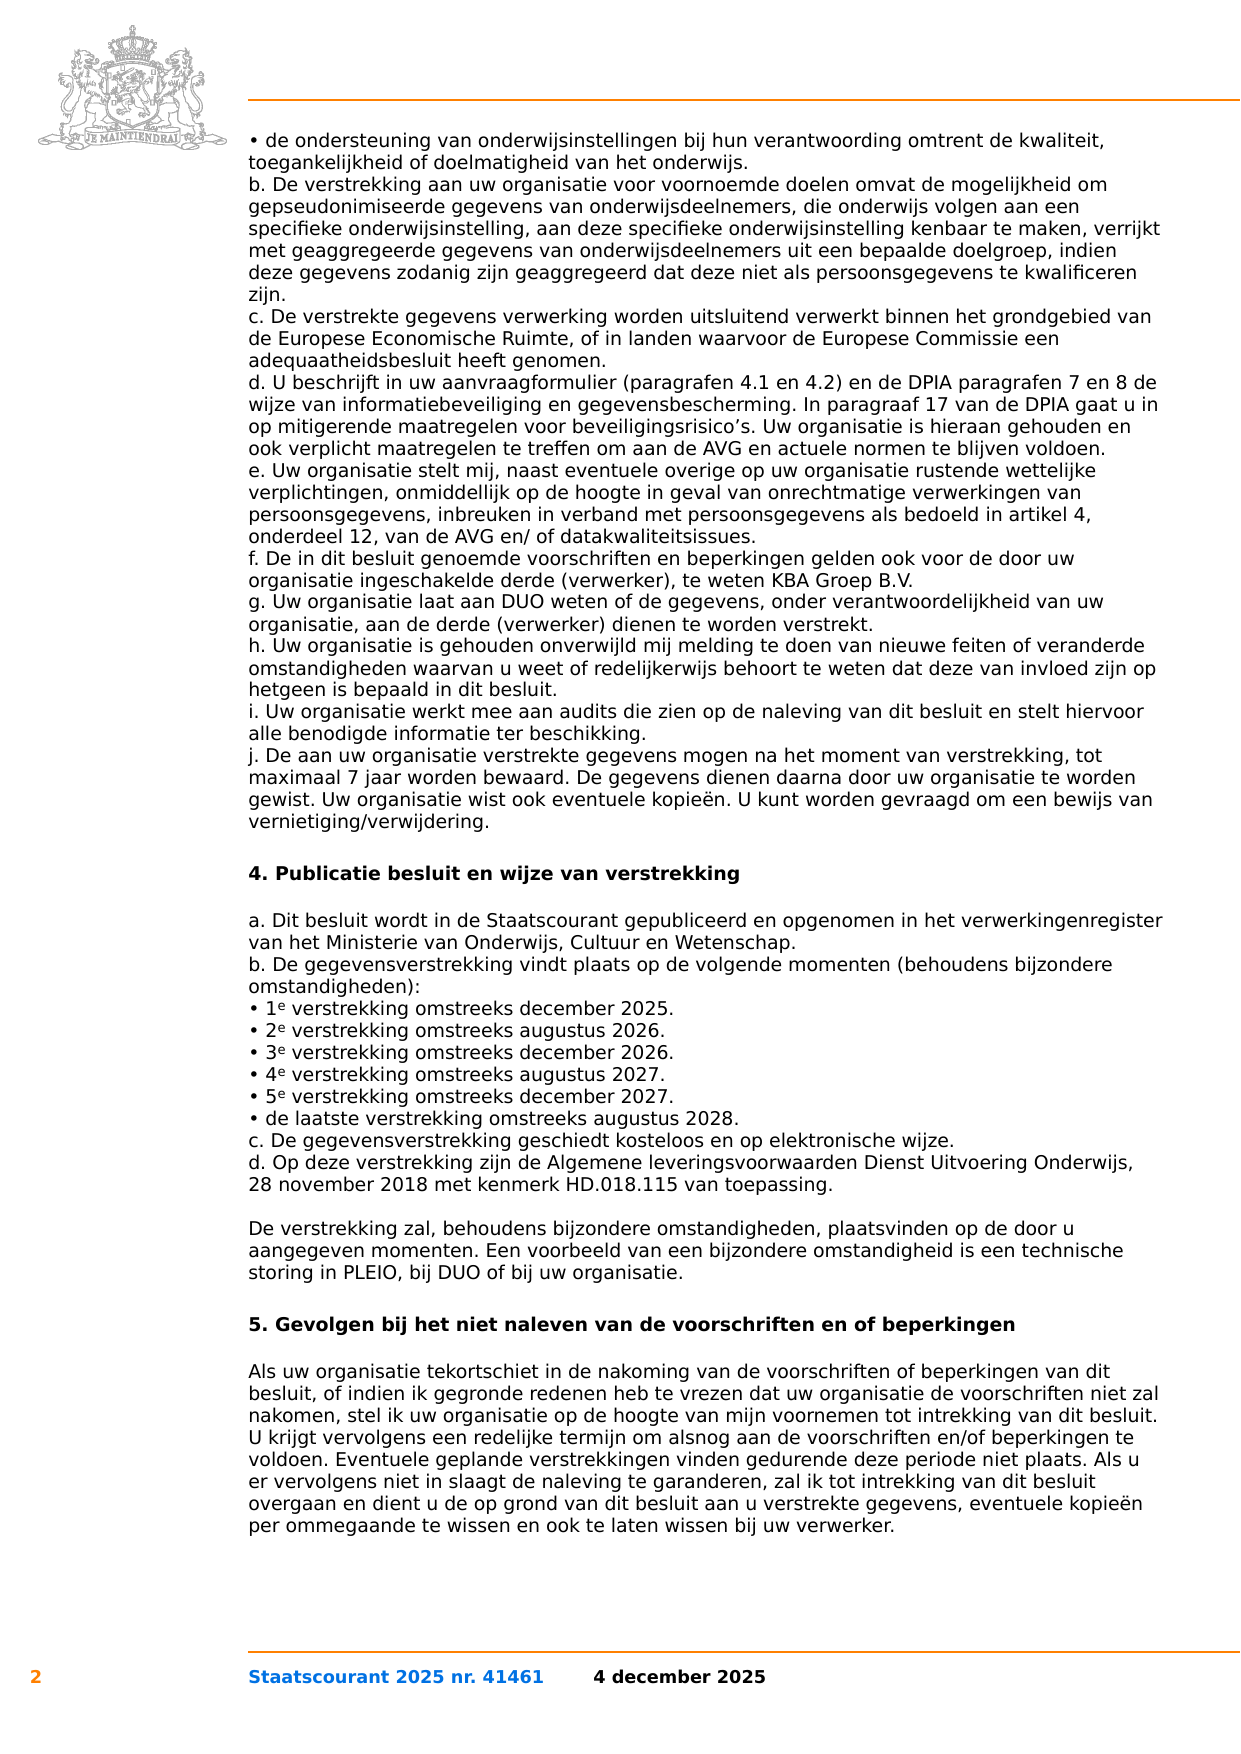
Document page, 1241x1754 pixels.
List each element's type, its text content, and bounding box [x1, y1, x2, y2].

text a. Dit besluit wordt in de Staatscourant gepubliceerd en opgenomen in het verwerkingenregister van het Ministerie van Onderwijs, Cultuur en Wetenschap. [248, 910, 1163, 954]
text • 1e verstrekking omstreeks december 2025. [248, 998, 1163, 1020]
text g. Uw organisatie laat aan DUO weten of de gegevens, onder verantwoordelijkheid van uw organisatie, aan de derde (verwerker) dienen te worden verstrekt. [248, 591, 1163, 635]
text • 4e verstrekking omstreeks augustus 2027. [248, 1064, 1163, 1086]
text c. De verstrekte gegevens verwerking worden uitsluitend verwerkt binnen het grondgebied van de Europese Economische Ruimte, of in landen waarvoor de Europese Commissie een adequaatheidsbesluit heeft genomen. [248, 306, 1163, 372]
text c. De gegevensverstrekking geschiedt kosteloos en op elektronische wijze. [248, 1130, 1163, 1152]
text b. De gegevensverstrekking vindt plaats op de volgende momenten (behoudens bijzondere omstandigheden): [248, 954, 1163, 998]
text • 3e verstrekking omstreeks december 2026. [248, 1042, 1163, 1064]
text h. Uw organisatie is gehouden onverwijld mij melding te doen van nieuwe feiten of veranderde omstandigheden waarvan u weet of redelijkerwijs behoort te weten dat deze van invloed zijn op hetgeen is bepaald in dit besluit. [248, 635, 1163, 701]
text • 5e verstrekking omstreeks december 2027. [248, 1086, 1163, 1108]
text i. Uw organisatie werkt mee aan audits die zien op de naleving van dit besluit en stelt hiervoor alle benodigde informatie ter beschikking. [248, 701, 1163, 745]
text Als uw organisatie tekortschiet in de nakoming van de voorschriften of beperkingen van dit besluit, of indien ik gegronde redenen heb te vrezen dat uw organisatie de voorschriften niet zal nakomen, stel ik uw organisatie op de hoogte van mijn voornemen tot intrekking van dit besluit. U krijgt vervolgens een redelijke termijn om alsnog aan de voorschriften en/of beperkingen te voldoen. Eventuele geplande verstrekkingen vinden gedurende deze periode niet plaats. Als u er vervolgens niet in slaagt de naleving te garanderen, zal ik tot intrekking van dit besluit overgaan en dient u de op grond van dit besluit aan u verstrekte gegevens, eventuele kopieën per ommegaande te wissen en ook te laten wissen bij uw verwerker. [248, 1361, 1163, 1537]
text d. Op deze verstrekking zijn de Algemene leveringsvoorwaarden Dienst Uitvoering Onderwijs, 28 november 2018 met kenmerk HD.018.115 van toepassing. [248, 1152, 1163, 1196]
text d. U beschrijft in uw aanvraagformulier (paragrafen 4.1 en 4.2) en de DPIA paragrafen 7 en 8 de wijze van informatiebeveiliging en gegevensbescherming. In paragraaf 17 van de DPIA gaat u in op mitigerende maatregelen voor beveiligingsrisico’s. Uw organisatie is hieraan gehouden en ook verplicht maatregelen te treffen om aan de AVG en actuele normen te blijven voldoen. [248, 372, 1163, 459]
text • de laatste verstrekking omstreeks augustus 2028. [248, 1108, 1163, 1130]
picture [38, 25, 227, 150]
text • de ondersteuning van onderwijsinstellingen bij hun verantwoording omtrent de kwaliteit, toegankelijkheid of doelmatigheid van het onderwijs. [248, 130, 1163, 174]
text f. De in dit besluit genoemde voorschriften en beperkingen gelden ook voor de door uw organisatie ingeschakelde derde (verwerker), te weten KBA Groep B.V. [248, 547, 1163, 591]
text • 2e verstrekking omstreeks augustus 2026. [248, 1020, 1163, 1042]
text j. De aan uw organisatie verstrekte gegevens mogen na het moment van verstrekking, tot maximaal 7 jaar worden bewaard. De gegevens dienen daarna door uw organisatie te worden gewist. Uw organisatie wist ook eventuele kopieën. U kunt worden gevraagd om een bewijs van vernietiging/verwijdering. [248, 745, 1163, 833]
subtitle 4. Publicatie besluit en wijze van verstrekking [248, 863, 1163, 885]
text e. Uw organisatie stelt mij, naast eventuele overige op uw organisatie rustende wettelijke verplichtingen, onmiddellijk op de hoogte in geval van onrechtmatige verwerkingen van persoonsgegevens, inbreuken in verband met persoonsgegevens als bedoeld in artikel 4, onderdeel 12, van de AVG en/ of datakwaliteitsissues. [248, 459, 1163, 547]
text b. De verstrekking aan uw organisatie voor voornoemde doelen omvat de mogelijkheid om gepseudonimiseerde gegevens van onderwijsdeelnemers, die onderwijs volgen aan een specifieke onderwijsinstelling, aan deze specifieke onderwijsinstelling kenbaar te maken, verrijkt met geaggregeerde gegevens van onderwijsdeelnemers uit een bepaalde doelgroep, indien deze gegevens zodanig zijn geaggregeerd dat deze niet als persoonsgegevens te kwalificeren zijn. [248, 174, 1163, 306]
text De verstrekking zal, behoudens bijzondere omstandigheden, plaatsvinden op de door u aangegeven momenten. Een voorbeeld van een bijzondere omstandigheid is een technische storing in PLEIO, bij DUO of bij uw organisatie. [248, 1218, 1163, 1284]
subtitle 5. Gevolgen bij het niet naleven van de voorschriften en of beperkingen [248, 1314, 1163, 1336]
